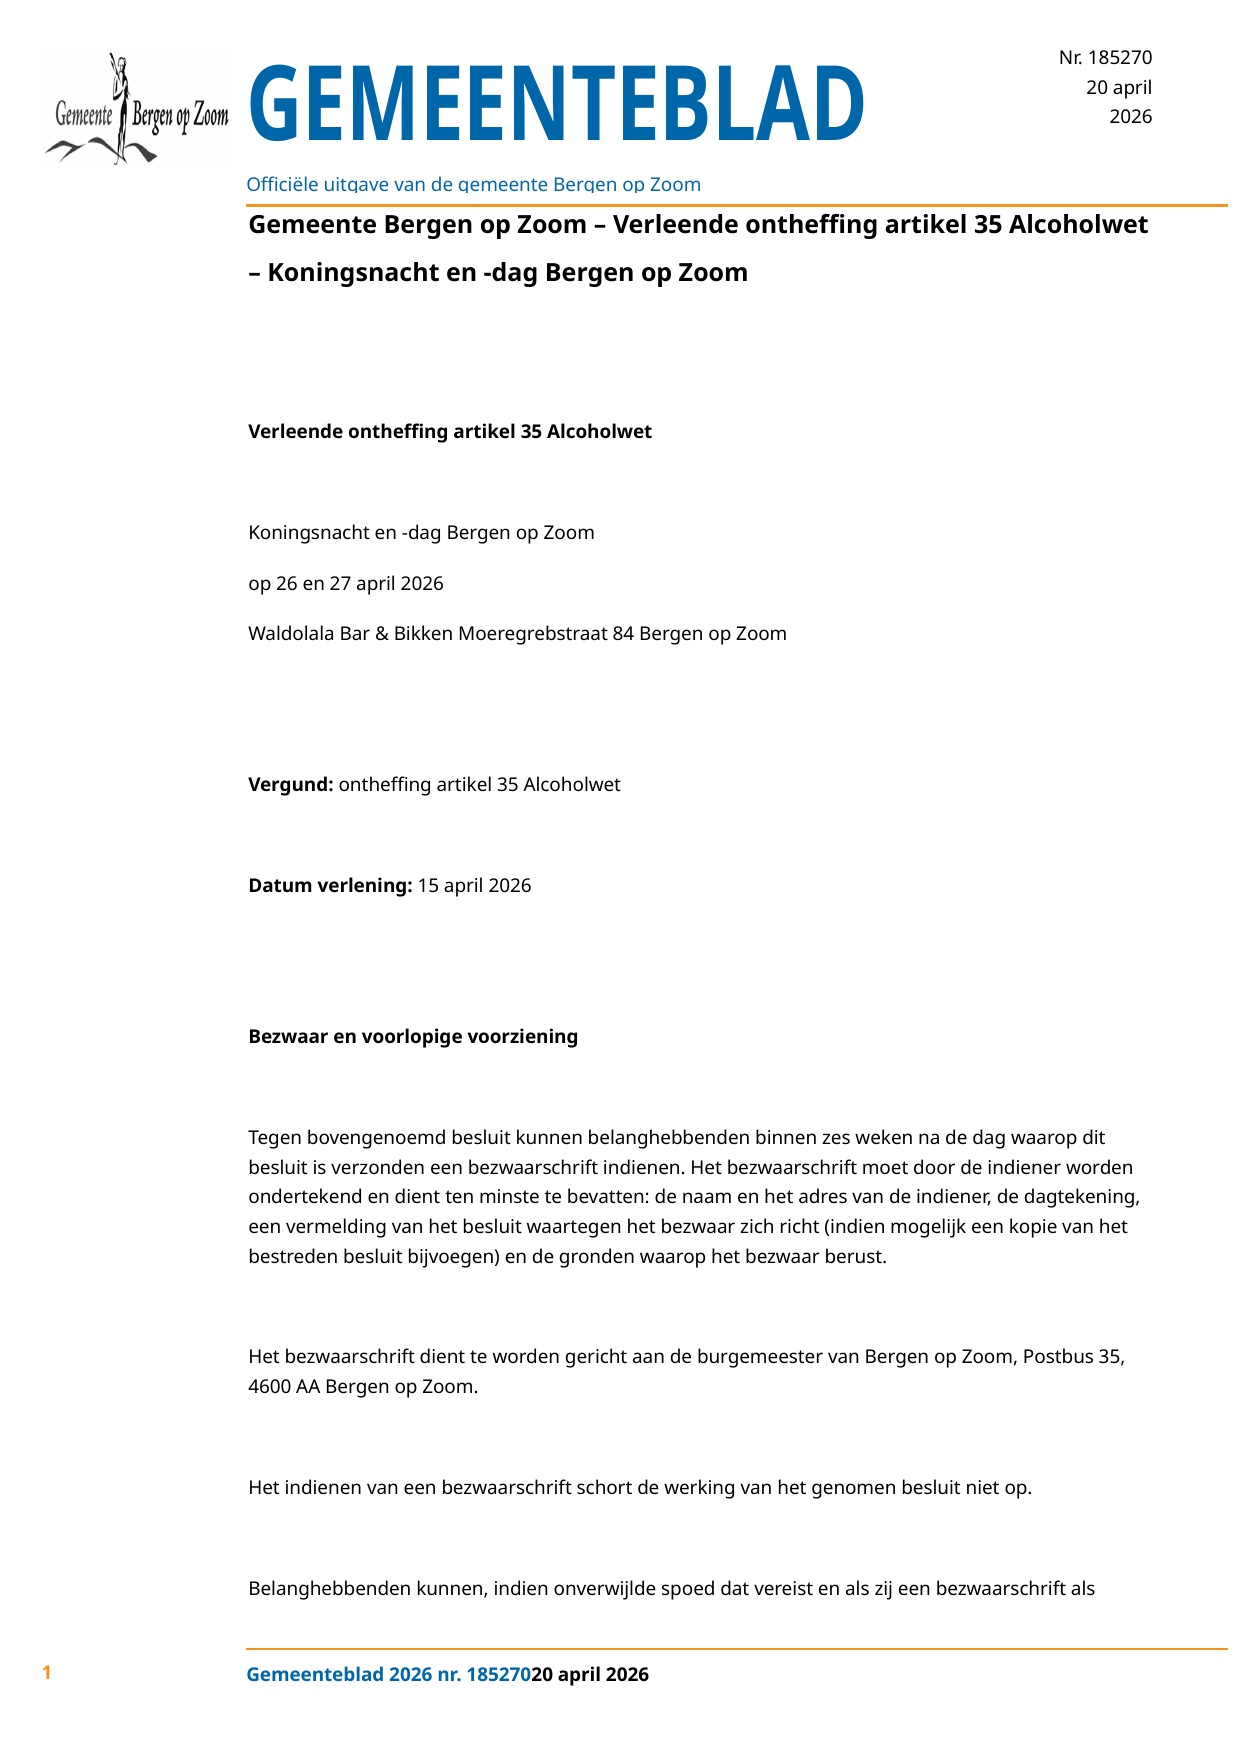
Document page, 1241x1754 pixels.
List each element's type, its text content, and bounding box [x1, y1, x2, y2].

text Tegen bovengenoemd besluit kunnen belanghebbenden binnen zes weken na de dag waarop dit besluit is verzonden een bezwaarschrift indienen. Het bezwaarschrift moet door de indiener worden ondertekend en dient ten minste te bevatten: de naam en het adres van de indiener, de dagtekening, een vermelding van het besluit waartegen het bezwaar zich richt (indien mogelijk een kopie van het bestreden besluit bijvoegen) en de gronden waarop het bezwaar berust. [248, 1124, 1152, 1269]
picture [41, 47, 231, 172]
text Waldolala Bar & Bikken Moeregrebstraat 84 Bergen op Zoom [248, 620, 1152, 646]
text Datum verlening: 15 april 2026 [248, 872, 1152, 898]
text Verleende ontheffing artikel 35 Alcoholwet [248, 419, 1152, 444]
text Gemeente Bergen op Zoom – Verleende ontheffing artikel 35 Alcoholwet – Koningsnacht en -dag Bergen op Zoom [248, 207, 1152, 288]
text Het indienen van een bezwaarschrift schort de werking van het genomen besluit niet op. [248, 1474, 1152, 1500]
text op 26 en 27 april 2026 [248, 570, 1152, 596]
text Koningsnacht en -dag Bergen op Zoom [248, 519, 1152, 545]
text Vergund: ontheffing artikel 35 Alcoholwet [248, 772, 1152, 797]
text Het bezwaarschrift dient te worden gericht aan de burgemeester van Bergen op Zoom, Postbus 35, 4600 AA Bergen op Zoom. [248, 1344, 1152, 1399]
text Bezwaar en voorlopige voorziening [248, 1024, 1152, 1049]
text Belanghebbenden kunnen, indien onverwijlde spoed dat vereist en als zij een bezwaarschrift als [248, 1575, 1152, 1601]
